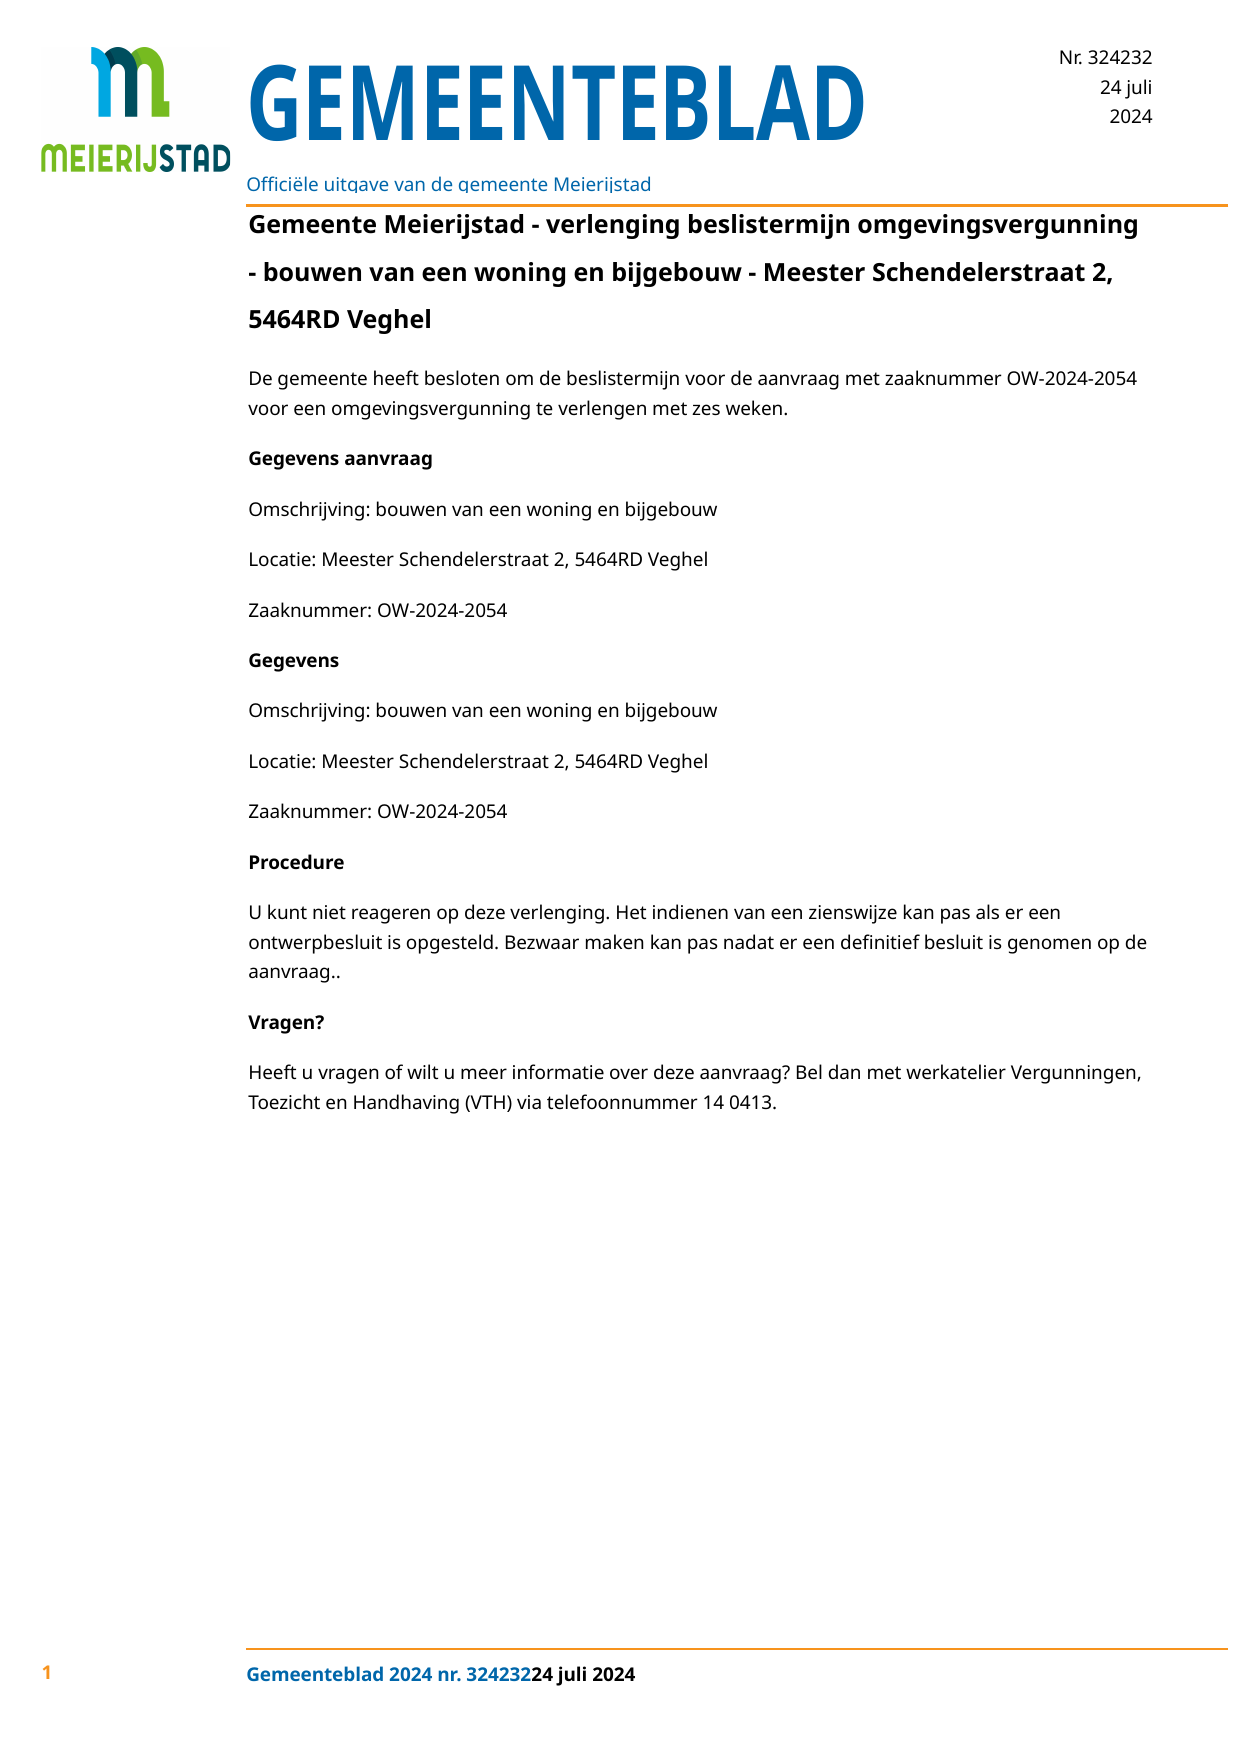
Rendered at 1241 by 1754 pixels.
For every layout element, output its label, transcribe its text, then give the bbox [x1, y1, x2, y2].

text Omschrijving: bouwen van een woning en bijgebouw [248, 496, 1152, 522]
text Heeft u vragen of wilt u meer informatie over deze aanvraag? Bel dan met werkatelier Vergunningen, Toezicht en Handhaving (VTH) via telefoonnummer 14 0413. [248, 1059, 1152, 1114]
text Omschrijving: bouwen van een woning en bijgebouw [248, 698, 1152, 723]
text Gegevens [248, 647, 1152, 673]
picture [41, 47, 231, 172]
text Locatie: Meester Schendelerstraat 2, 5464RD Veghel [248, 748, 1152, 774]
text U kunt niet reageren op deze verlenging. Het indienen van een zienswijze kan pas als er een ontwerpbesluit is opgesteld. Bezwaar maken kan pas nadat er een definitief besluit is genomen op de aanvraag.. [248, 899, 1152, 984]
text Locatie: Meester Schendelerstraat 2, 5464RD Veghel [248, 546, 1152, 572]
text Procedure [248, 849, 1152, 874]
text Vragen? [248, 1009, 1152, 1034]
text Zaaknummer: OW-2024-2054 [248, 597, 1152, 622]
text Gemeente Meierijstad - verlenging beslistermijn omgevingsvergunning - bouwen van een woning en bijgebouw - Meester Schendelerstraat 2, 5464RD Veghel [248, 207, 1152, 336]
text Gegevens aanvraag [248, 446, 1152, 471]
text De gemeente heeft besloten om de beslistermijn voor de aanvraag met zaaknummer OW-2024-2054 voor een omgevingsvergunning te verlengen met zes weken. [248, 366, 1152, 421]
text Zaaknummer: OW-2024-2054 [248, 798, 1152, 824]
